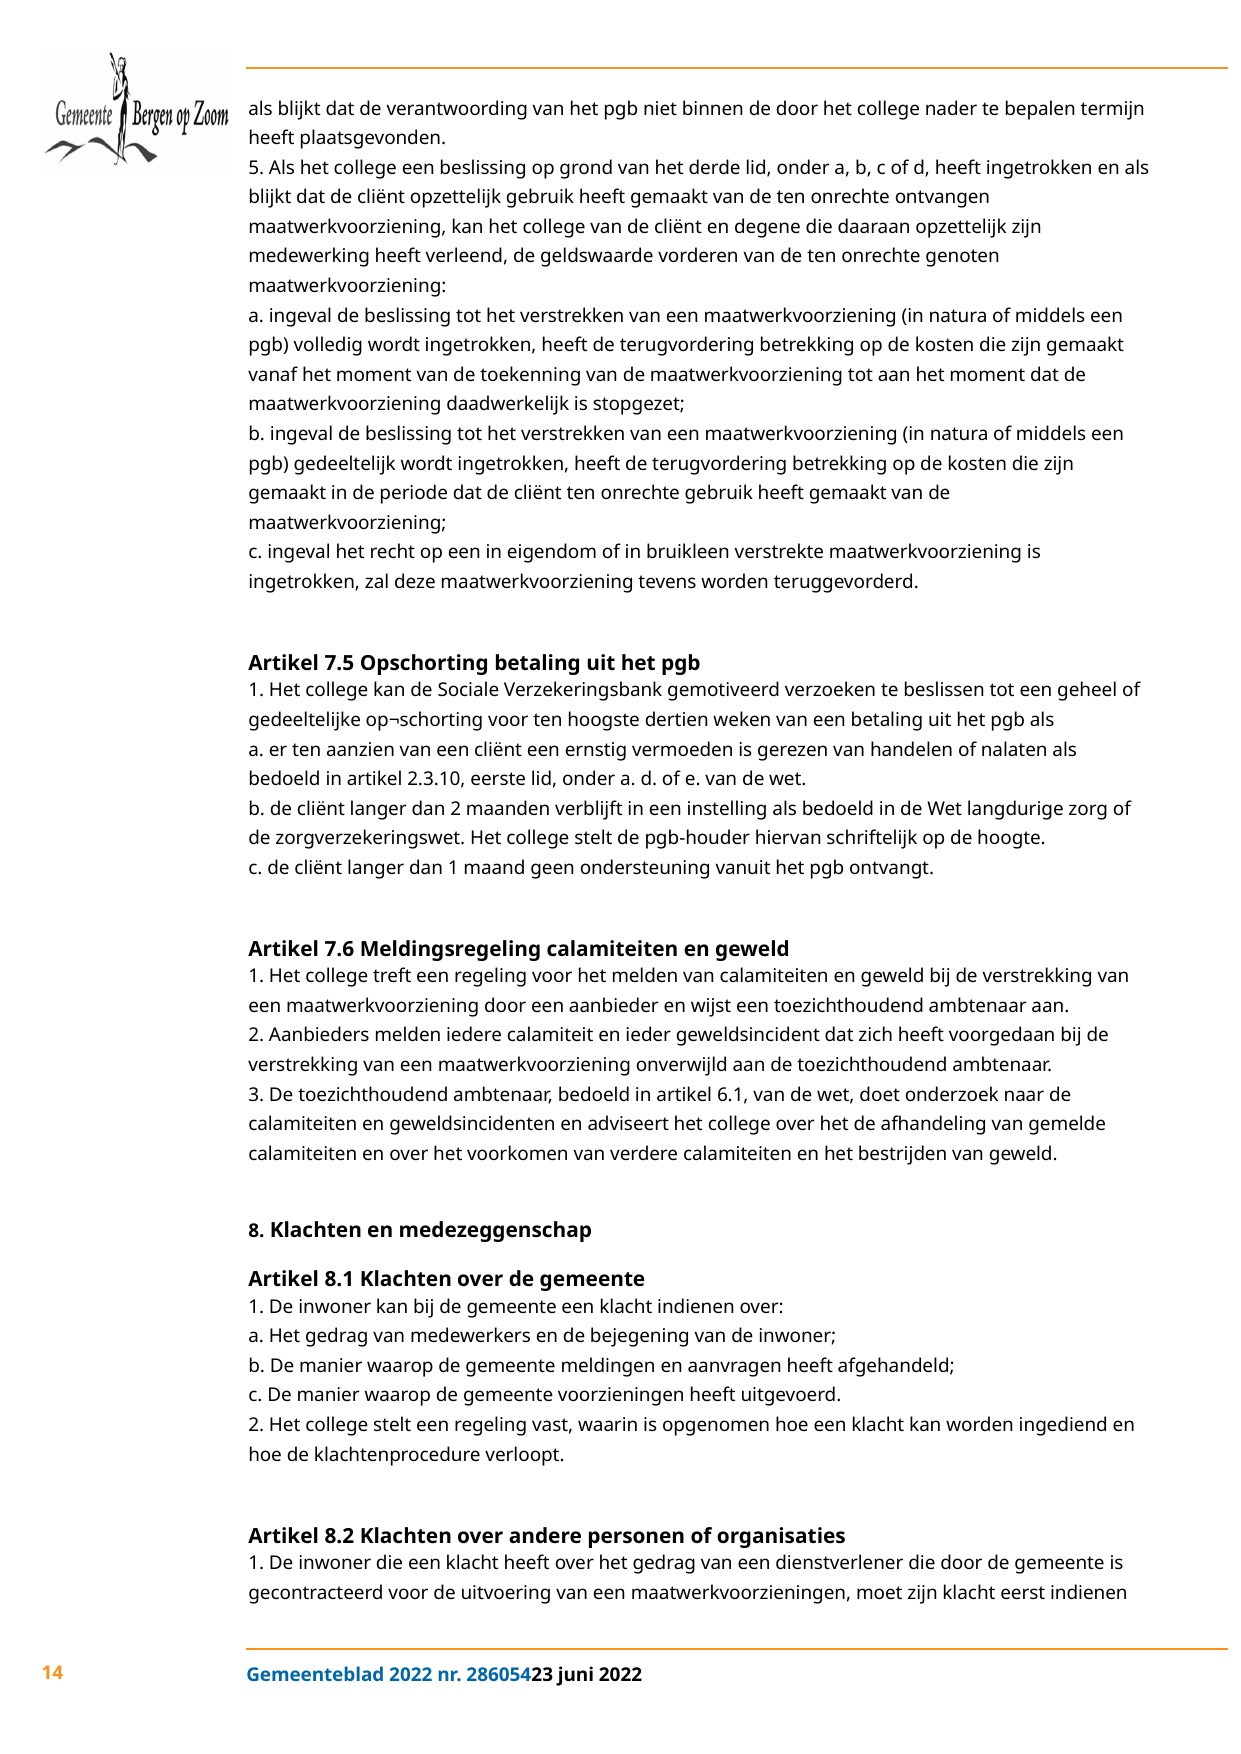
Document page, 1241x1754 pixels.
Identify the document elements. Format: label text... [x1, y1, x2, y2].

text a. ingeval de beslissing tot het verstrekken van een maatwerkvoorziening (in natura of middels een pgb) volledig wordt ingetrokken, heeft de terugvordering betrekking op de kosten die zijn gemaakt vanaf het moment van de toekenning van de maatwerkvoorziening tot aan het moment dat de maatwerkvoorziening daadwerkelijk is stopgezet; [248, 302, 1152, 416]
text Artikel 7.5 Opschorting betaling uit het pgb [248, 648, 1152, 677]
text a. Het gedrag van medewerkers en de bejegening van de inwoner; [248, 1322, 1152, 1348]
text 1. Het college treft een regeling voor het melden van calamiteiten en geweld bij de verstrekking van een maatwerkvoorziening door een aanbieder en wijst een toezichthoudend ambtenaar aan. [248, 962, 1152, 1018]
text c. de cliënt langer dan 1 maand geen ondersteuning vanuit het pgb ontvangt. [248, 854, 1152, 880]
text Artikel 8.1 Klachten over de gemeente [248, 1264, 1152, 1293]
text b. De manier waarop de gemeente meldingen en aanvragen heeft afgehandeld; [248, 1352, 1152, 1378]
text 3. De toezichthoudend ambtenaar, bedoeld in artikel 6.1, van de wet, doet onderzoek naar de calamiteiten en geweldsincidenten en adviseert het college over het de afhandeling van gemelde calamiteiten en over het voorkomen van verdere calamiteiten en het bestrijden van geweld. [248, 1081, 1152, 1166]
text c. De manier waarop de gemeente voorzieningen heeft uitgevoerd. [248, 1382, 1152, 1407]
text 1. Het college kan de Sociale Verzekeringsbank gemotiveerd verzoeken te beslissen tot een geheel of gedeeltelijke op¬schorting voor ten hoogste dertien weken van een betaling uit het pgb als [248, 677, 1152, 732]
picture [41, 47, 231, 172]
text als blijkt dat de verantwoording van het pgb niet binnen de door het college nader te bepalen termijn heeft plaatsgevonden. [248, 95, 1152, 150]
text 1. De inwoner die een klacht heeft over het gedrag van een dienstverlener die door de gemeente is gecontracteerd voor de uitvoering van een maatwerkvoorzieningen, moet zijn klacht eerst indienen [248, 1549, 1152, 1604]
text a. er ten aanzien van een cliënt een ernstig vermoeden is gerezen van handelen of nalaten als bedoeld in artikel 2.3.10, eerste lid, onder a. d. of e. van de wet. [248, 736, 1152, 791]
text 2. Aanbieders melden iedere calamiteit en ieder geweldsincident dat zich heeft voorgedaan bij de verstrekking van een maatwerkvoorziening onverwijld aan de toezichthoudend ambtenaar. [248, 1022, 1152, 1077]
text Artikel 8.2 Klachten over andere personen of organisaties [248, 1521, 1152, 1549]
text c. ingeval het recht op een in eigendom of in bruikleen verstrekte maatwerkvoorziening is ingetrokken, zal deze maatwerkvoorziening tevens worden teruggevorderd. [248, 538, 1152, 594]
text Artikel 7.6 Meldingsregeling calamiteiten en geweld [248, 934, 1152, 962]
text 2. Het college stelt een regeling vast, waarin is opgenomen hoe een klacht kan worden ingediend en hoe de klachtenprocedure verloopt. [248, 1411, 1152, 1467]
text b. ingeval de beslissing tot het verstrekken van een maatwerkvoorziening (in natura of middels een pgb) gedeeltelijk wordt ingetrokken, heeft de terugvordering betrekking op de kosten die zijn gemaakt in de periode dat de cliënt ten onrechte gebruik heeft gemaakt van de maatwerkvoorziening; [248, 420, 1152, 535]
text 8. Klachten en medezeggenschap [248, 1215, 1152, 1244]
text b. de cliënt langer dan 2 maanden verblijft in een instelling als bedoeld in de Wet langdurige zorg of de zorgverzekeringswet. Het college stelt de pgb-houder hiervan schriftelijk op de hoogte. [248, 795, 1152, 850]
text 5. Als het college een beslissing op grond van het derde lid, onder a, b, c of d, heeft ingetrokken en als blijkt dat de cliënt opzettelijk gebruik heeft gemaakt van de ten onrechte ontvangen maatwerkvoorziening, kan het college van de cliënt en degene die daaraan opzettelijk zijn medewerking heeft verleend, de geldswaarde vorderen van de ten onrechte genoten maatwerkvoorziening: [248, 154, 1152, 298]
text 1. De inwoner kan bij de gemeente een klacht indienen over: [248, 1293, 1152, 1319]
